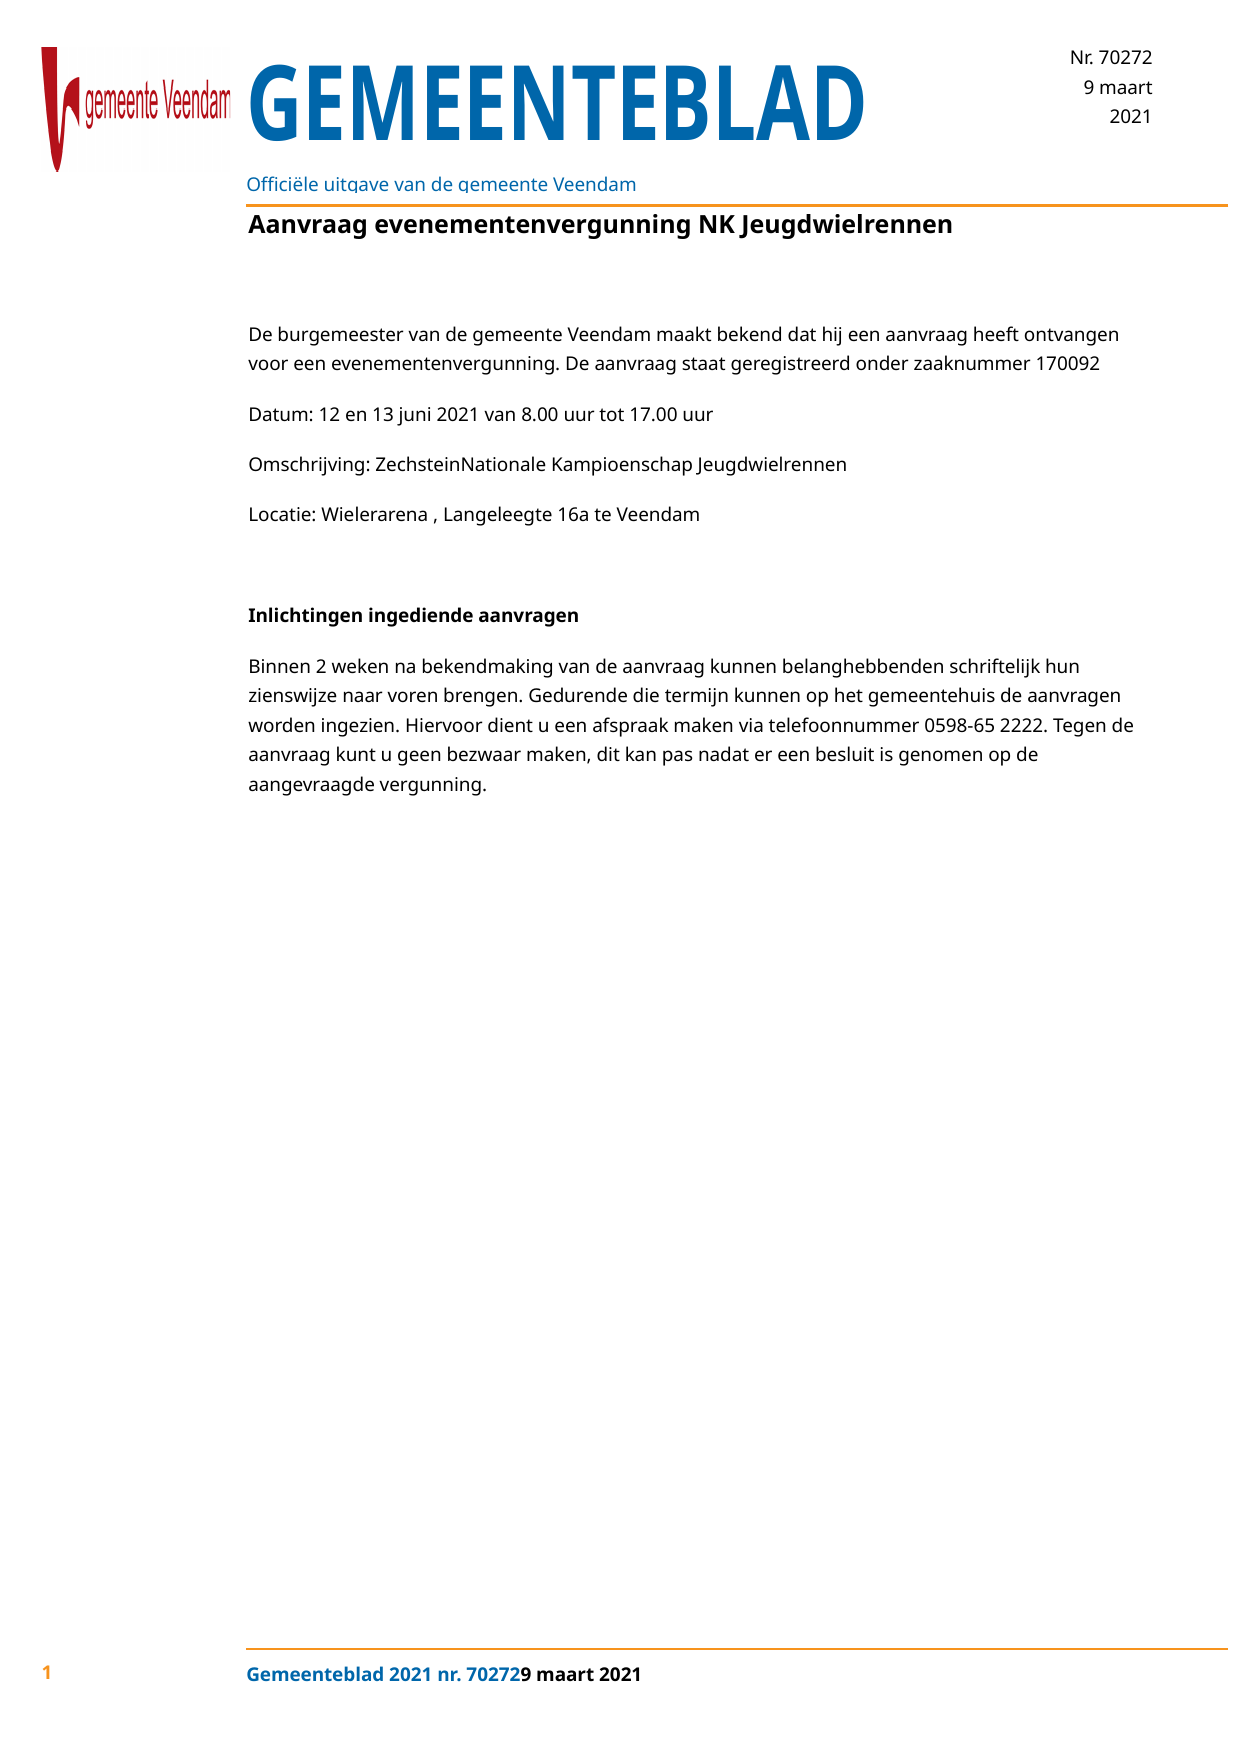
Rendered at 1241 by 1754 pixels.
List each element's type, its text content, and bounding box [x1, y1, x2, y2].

text Datum: 12 en 13 juni 2021 van 8.00 uur tot 17.00 uur [248, 401, 1152, 426]
text Omschrijving: ZechsteinNationale Kampioenschap Jeugdwielrennen [248, 451, 1152, 477]
text Binnen 2 weken na bekendmaking van de aanvraag kunnen belanghebbenden schriftelijk hun zienswijze naar voren brengen. Gedurende die termijn kunnen op het gemeentehuis de aanvragen worden ingezien. Hiervoor dient u een afspraak maken via telefoonnummer 0598-65 2222. Tegen de aanvraag kunt u geen bezwaar maken, dit kan pas nadat er een besluit is genomen op de aangevraagde vergunning. [248, 653, 1152, 797]
text Aanvraag evenementenvergunning NK Jeugdwielrennen [248, 207, 1152, 241]
text Inlichtingen ingediende aanvragen [248, 602, 1152, 628]
text Locatie: Wielerarena , Langeleegte 16a te Veendam [248, 502, 1152, 527]
text De burgemeester van de gemeente Veendam maakt bekend dat hij een aanvraag heeft ontvangen voor een evenementenvergunning. De aanvraag staat geregistreerd onder zaaknummer 170092 [248, 321, 1152, 376]
picture [41, 47, 231, 172]
